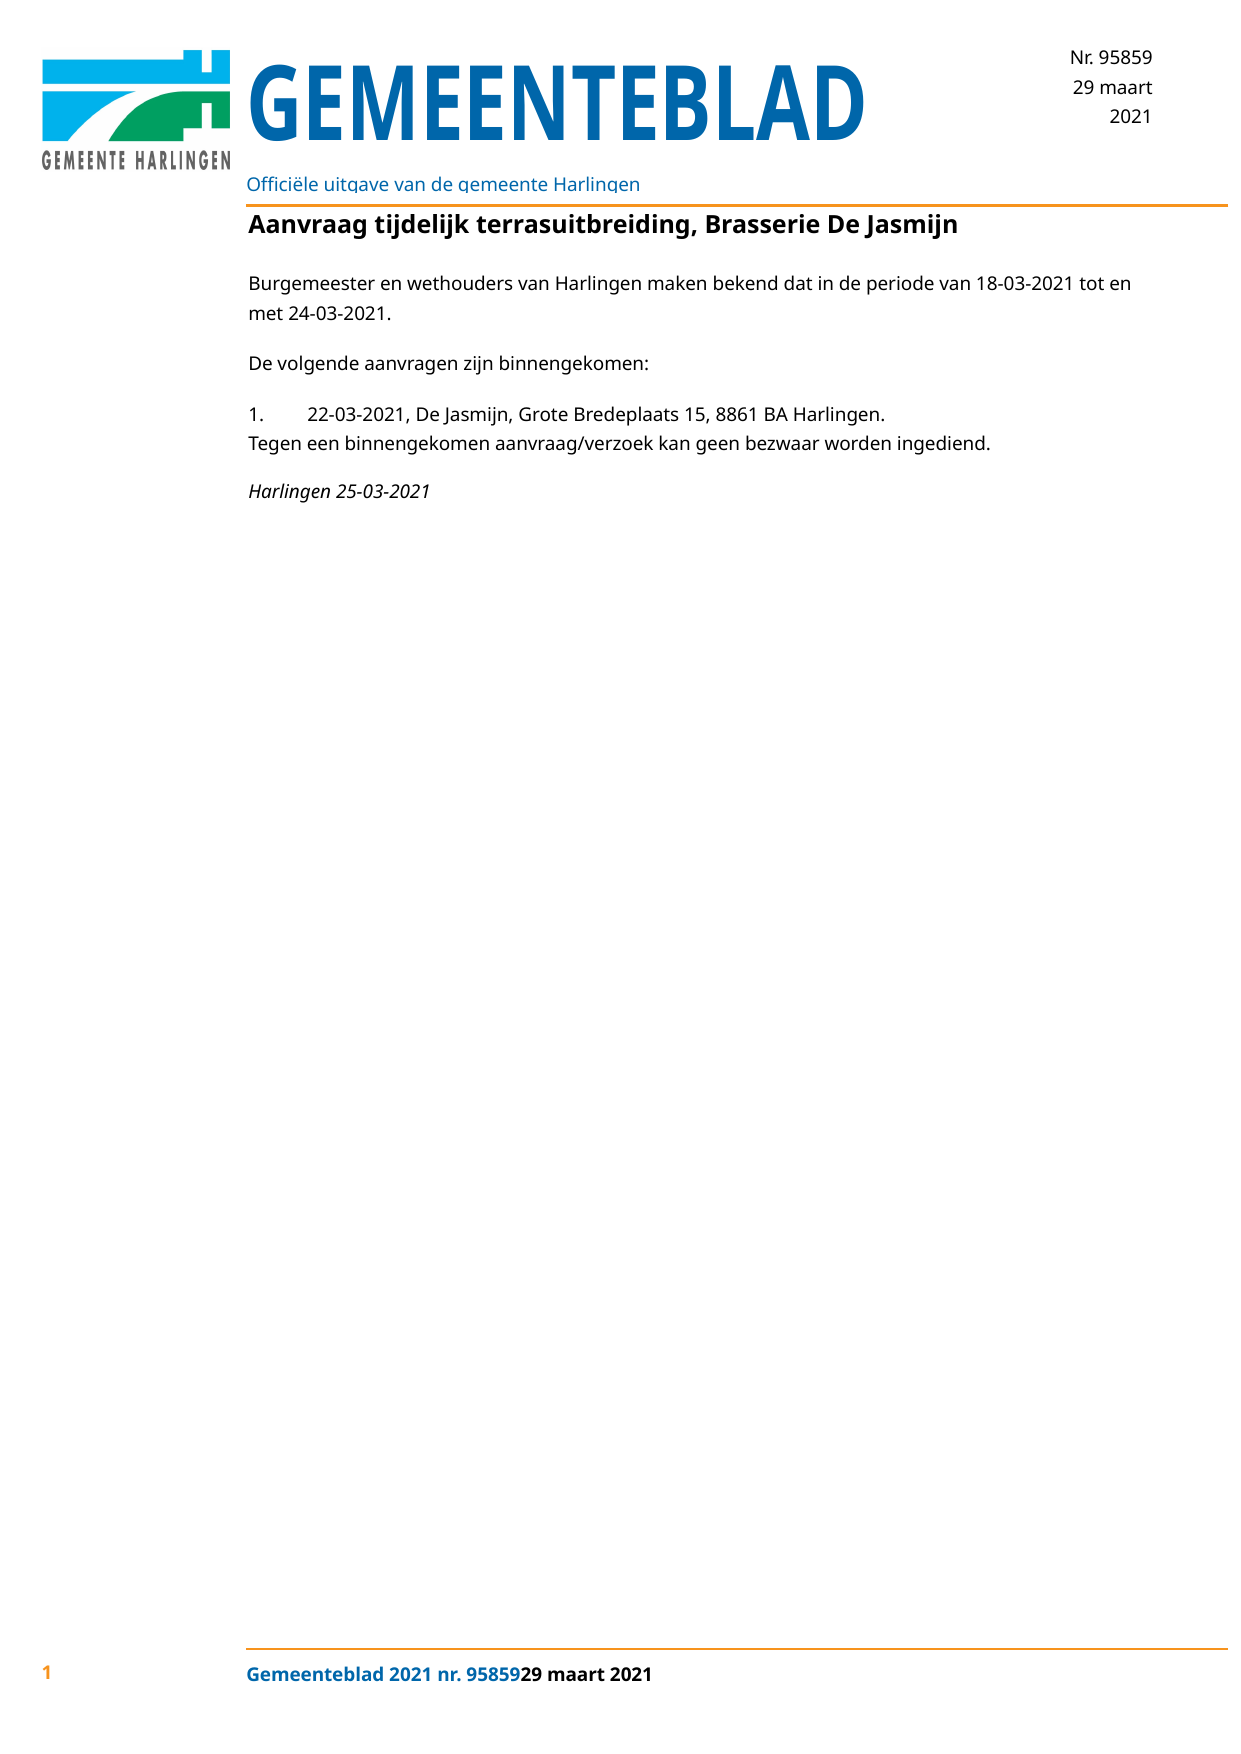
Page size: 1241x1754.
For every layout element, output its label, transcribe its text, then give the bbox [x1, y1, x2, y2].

text Burgemeester en wethouders van Harlingen maken bekend dat in de periode van 18-03-2021 tot en met 24-03-2021. [248, 270, 1152, 326]
text Aanvraag tijdelijk terrasuitbreiding, Brasserie De Jasmijn [248, 207, 1152, 241]
text De volgende aanvragen zijn binnengekomen: [248, 350, 1152, 376]
text Tegen een binnengekomen aanvraag/verzoek kan geen bezwaar worden ingediend. [248, 430, 1152, 456]
text Harlingen 25-03-2021 [248, 478, 1152, 504]
list 22-03-2021, De Jasmijn, Grote Bredeplaats 15, 8861 BA Harlingen. [248, 401, 1152, 426]
picture [41, 47, 231, 172]
